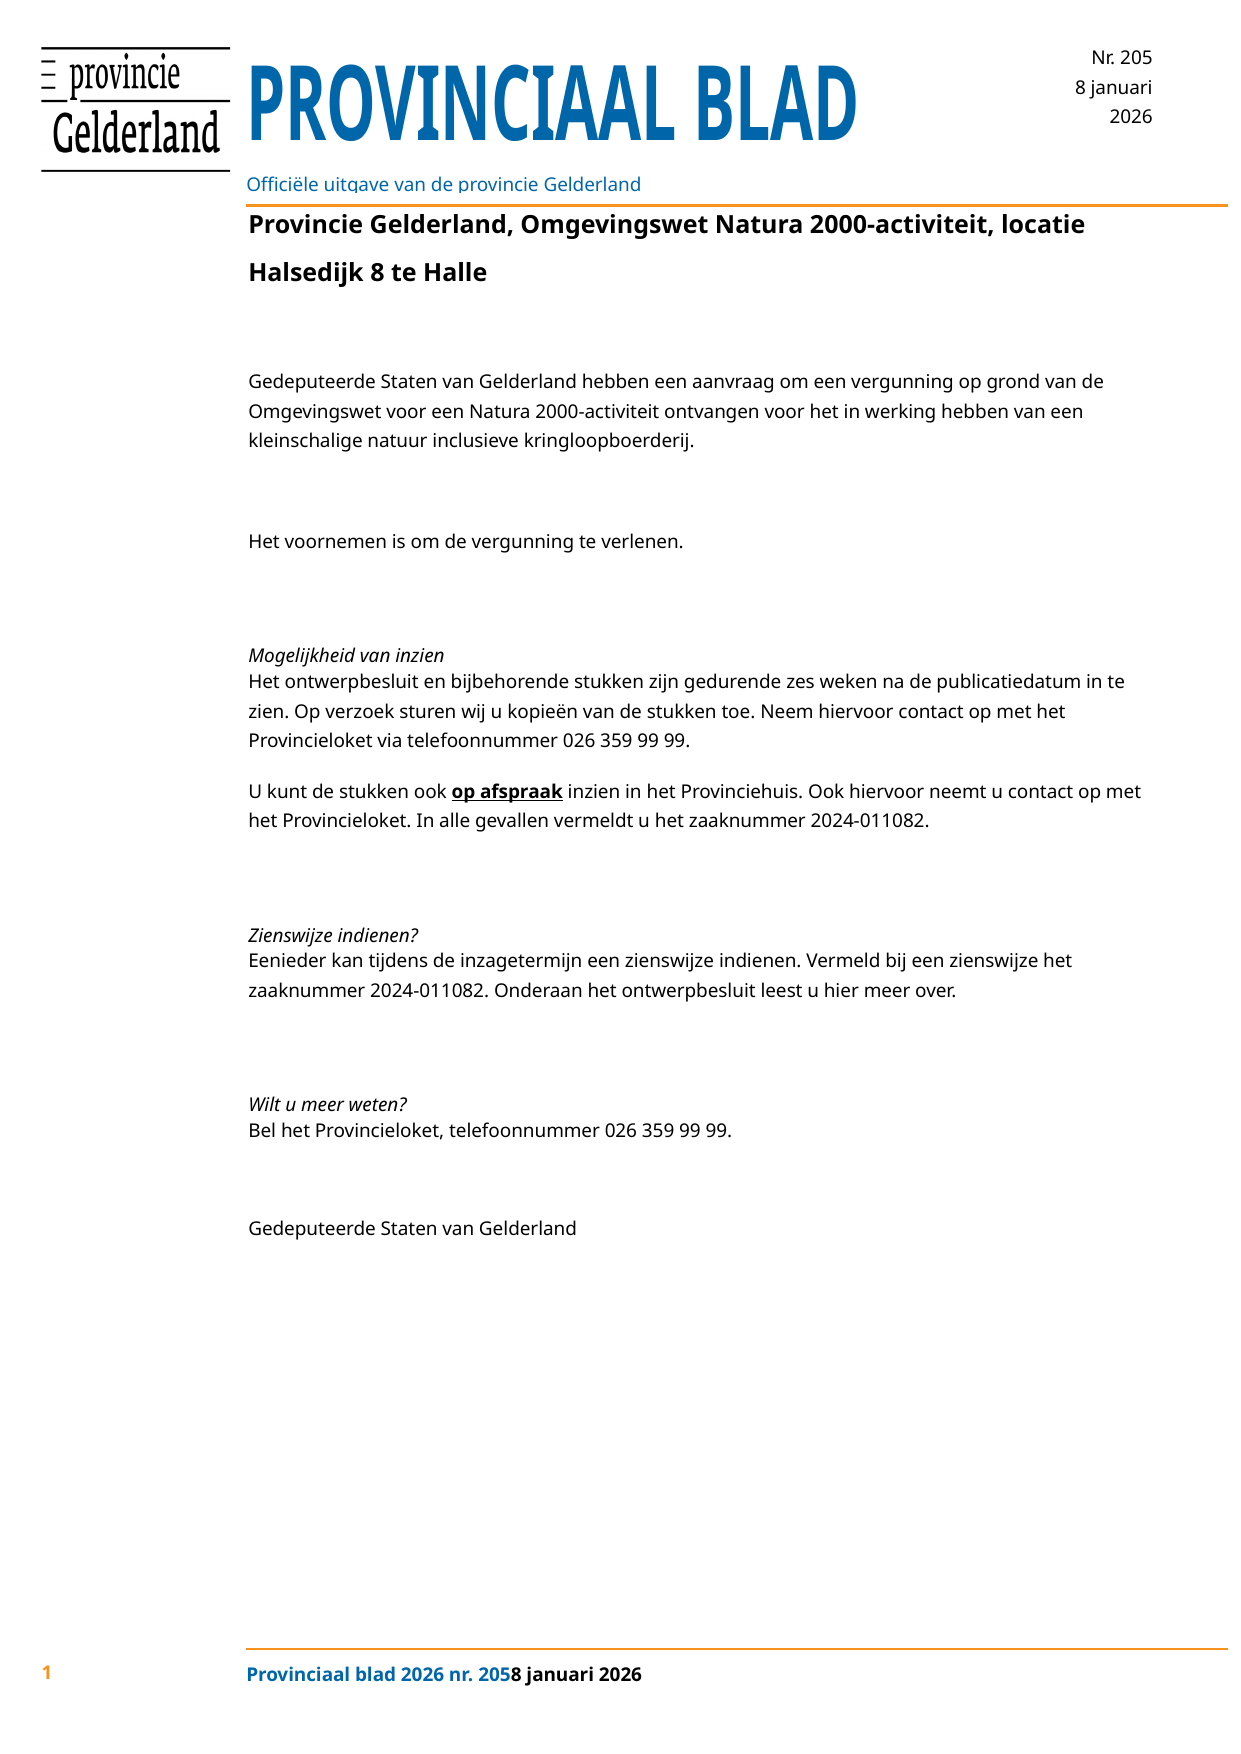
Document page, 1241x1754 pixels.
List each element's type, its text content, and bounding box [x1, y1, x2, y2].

text Wilt u meer weten? [248, 1092, 1152, 1117]
text Het voornemen is om de vergunning te verlenen. [248, 528, 1152, 554]
text Gedeputeerde Staten van Gelderland [248, 1216, 1152, 1241]
text Provincie Gelderland, Omgevingswet Natura 2000-activiteit, locatie Halsedijk 8 te Halle [248, 207, 1152, 288]
text Gedeputeerde Staten van Gelderland hebben een aanvraag om een vergunning op grond van de Omgevingswet voor een Natura 2000-activiteit ontvangen voor het in werking hebben van een kleinschalige natuur inclusieve kringloopboerderij. [248, 368, 1152, 453]
text Eenieder kan tijdens de inzagetermijn een zienswijze indienen. Vermeld bij een zienswijze het zaaknummer 2024-011082. Onderaan het ontwerpbesluit leest u hier meer over. [248, 948, 1152, 1003]
text Mogelijkheid van inzien [248, 643, 1152, 668]
picture [41, 47, 231, 172]
text Zienswijze indienen? [248, 922, 1152, 948]
text Bel het Provincieloket, telefoonnummer 026 359 99 99. [248, 1117, 1152, 1143]
text U kunt de stukken ook op afspraak inzien in het Provinciehuis. Ook hiervoor neemt u contact op met het Provincieloket. In alle gevallen vermeldt u het zaaknummer 2024-011082. [248, 778, 1152, 833]
text Het ontwerpbesluit en bijbehorende stukken zijn gedurende zes weken na de publicatiedatum in te zien. Op verzoek sturen wij u kopieën van de stukken toe. Neem hiervoor contact op met het Provincieloket via telefoonnummer 026 359 99 99. [248, 668, 1152, 753]
